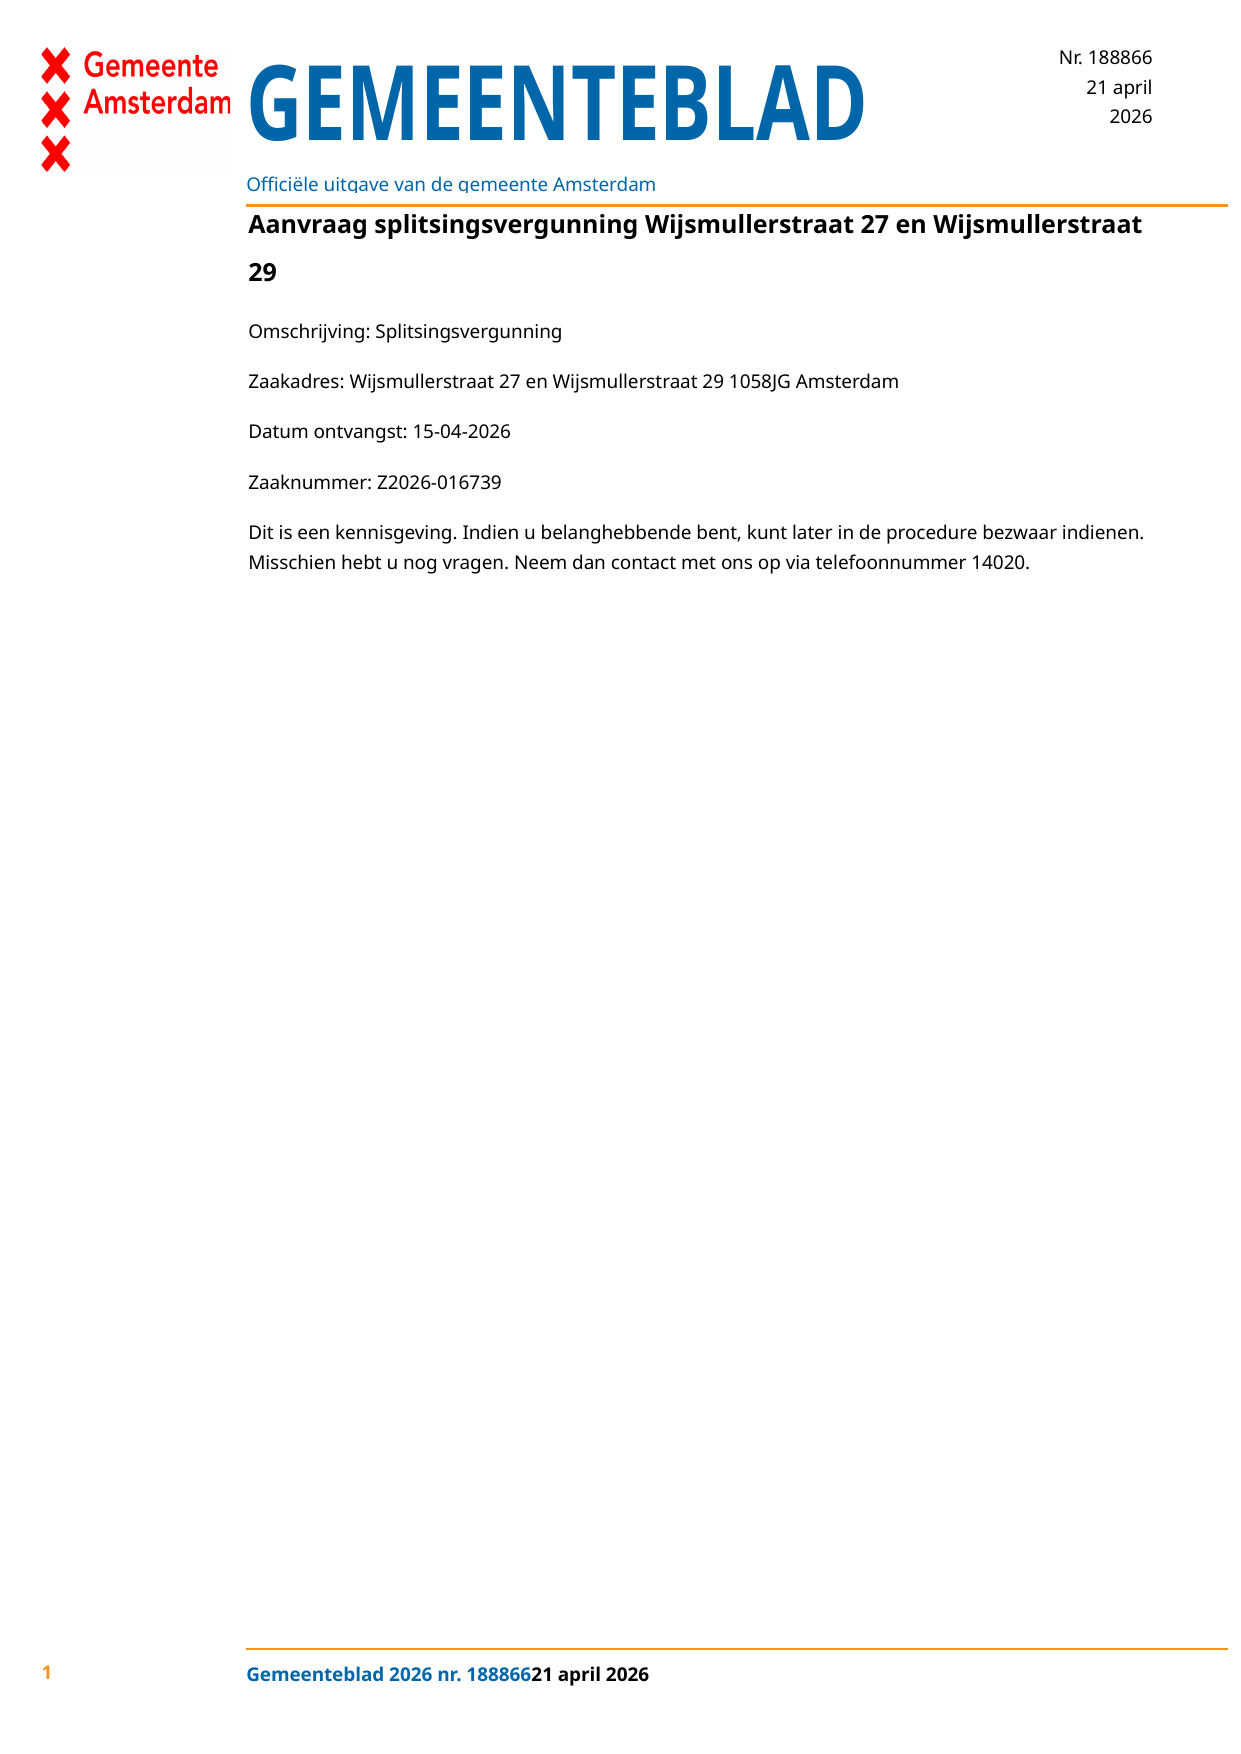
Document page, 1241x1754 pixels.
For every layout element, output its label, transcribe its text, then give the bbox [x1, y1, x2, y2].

text Datum ontvangst: 15-04-2026 [248, 419, 1152, 444]
text Omschrijving: Splitsingsvergunning [248, 318, 1152, 344]
text Aanvraag splitsingsvergunning Wijsmullerstraat 27 en Wijsmullerstraat 29 [248, 207, 1152, 288]
text Zaaknummer: Z2026-016739 [248, 469, 1152, 495]
text Zaakadres: Wijsmullerstraat 27 en Wijsmullerstraat 29 1058JG Amsterdam [248, 368, 1152, 394]
text Dit is een kennisgeving. Indien u belanghebbende bent, kunt later in de procedure bezwaar indienen. Misschien hebt u nog vragen. Neem dan contact met ons op via telefoonnummer 14020. [248, 519, 1152, 575]
picture [41, 47, 231, 172]
